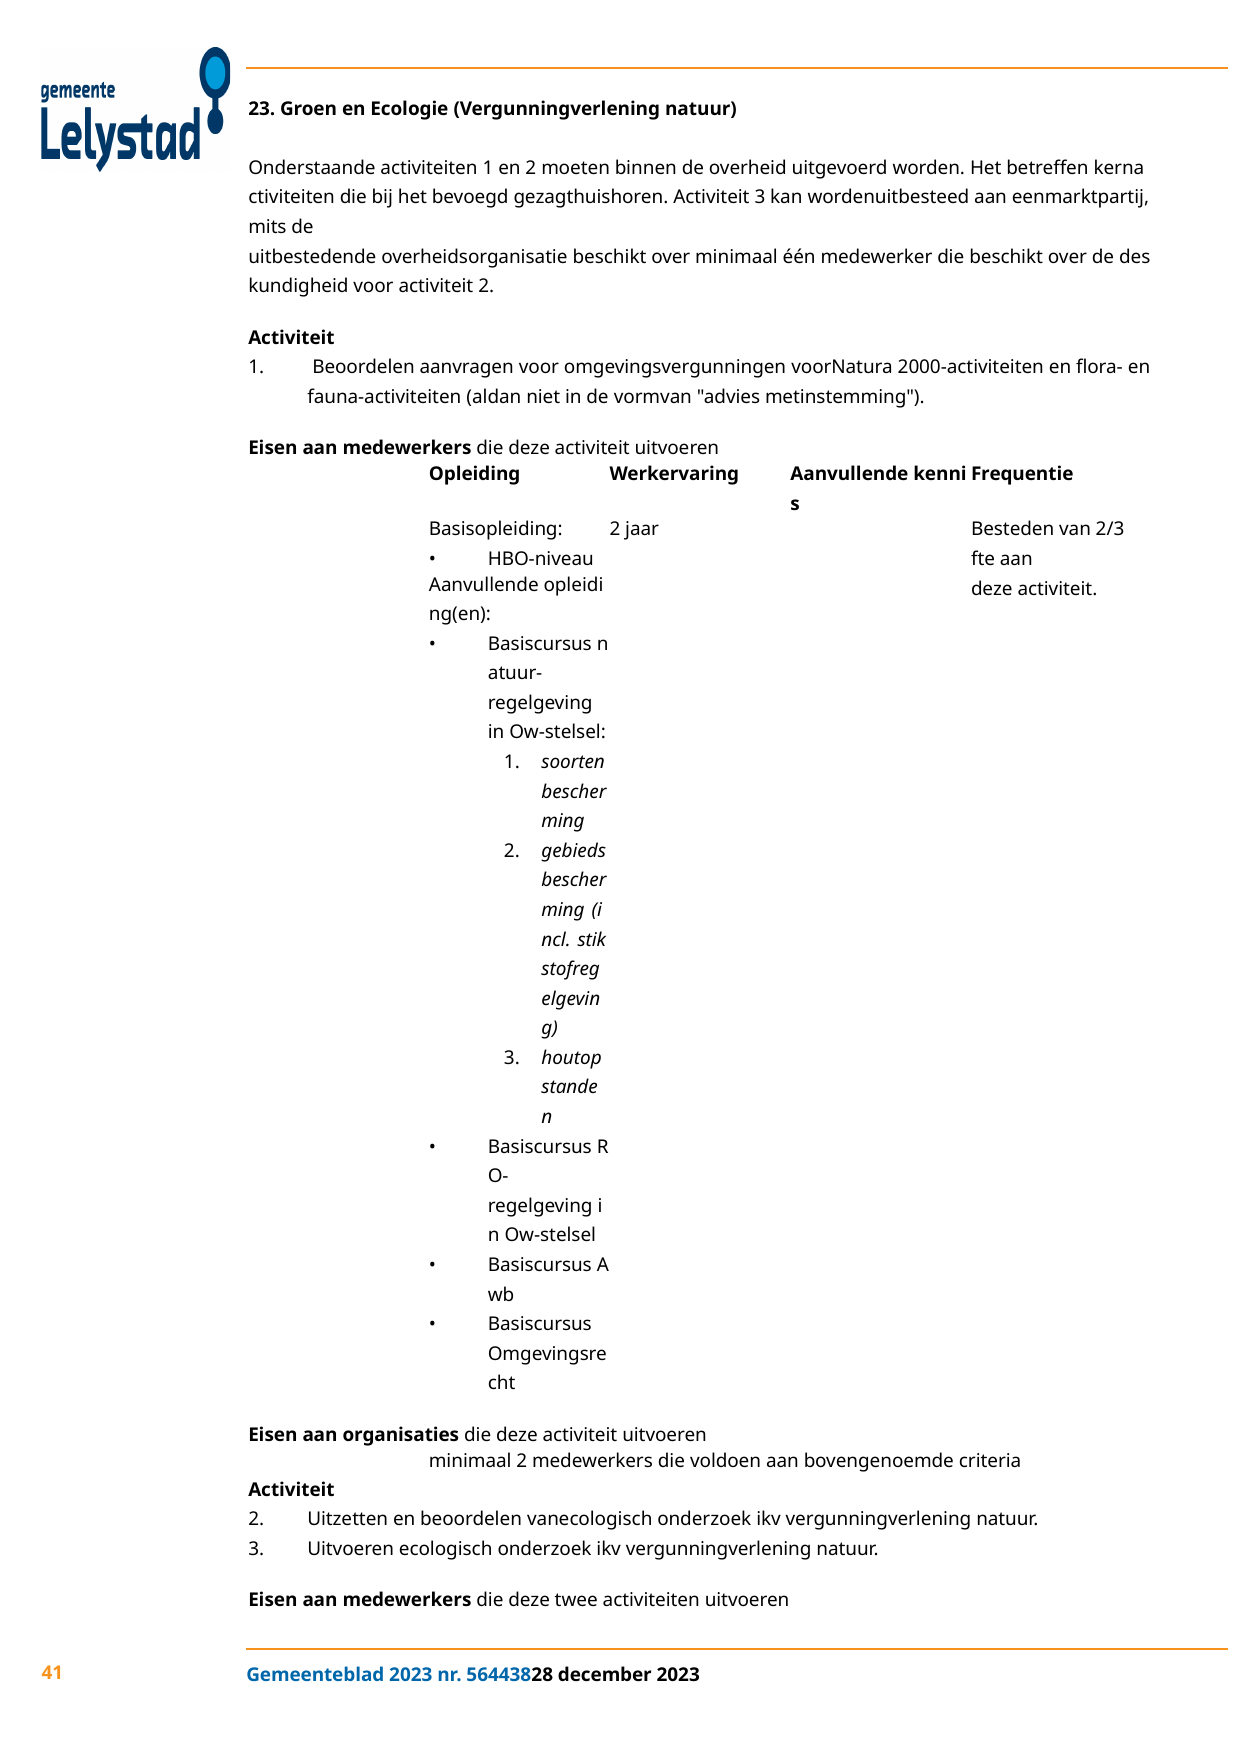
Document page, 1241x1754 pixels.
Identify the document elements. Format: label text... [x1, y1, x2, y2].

table_cell Aanvullende kennis [790, 460, 971, 516]
table_cell Eisen aan organisaties die deze activiteit uitvoeren [248, 1421, 1152, 1447]
text 23. Groen en Ecologie (Vergunningverlening natuur) [248, 95, 1152, 121]
table_cell [248, 1447, 429, 1472]
table_cell Activiteit Beoordelen aanvragen voor omgevingsvergunningen voorNatura 2000-activiteiten en flora- en fauna-activiteiten (aldan niet in de vormvan "advies metinstemming"). [248, 324, 1152, 409]
table_cell Basisopleiding: HBO-niveau [429, 516, 609, 571]
picture [41, 47, 231, 172]
table_cell minimaal 2 medewerkers die voldoen aan bovengenoemde criteria [429, 1447, 1152, 1472]
table_cell [248, 298, 1152, 324]
table_cell [248, 1395, 1152, 1421]
table_cell Werkervaring [609, 460, 790, 516]
table_header Onderstaande activiteiten 1 en 2 moeten binnen de overheid uitgevoerd worden. Het betreffen kernactiviteiten die bij het bevoegd gezagthuishoren. Activiteit 3 kan wordenuitbesteed aan eenmarktpartij, mits de uitbestedende overheidsorganisatie beschikt over minimaal één medewerker die beschikt over de deskundigheid voor activiteit 2. [248, 154, 1152, 298]
table_cell 2 jaar [609, 516, 790, 1395]
table_cell Frequentie [971, 460, 1152, 516]
table_cell Eisen aan medewerkers die deze twee activiteiten uitvoeren [248, 1586, 1152, 1612]
table_header Activiteit Uitzetten en beoordelen vanecologisch onderzoek ikv vergunningverlening natuur. Uitvoeren ecologisch onderzoek ikv vergunningverlening natuur. [248, 1476, 1152, 1561]
table_cell [248, 460, 429, 1395]
table_cell Aanvullende opleiding(en): Basiscursus natuur-regelgeving in Ow-stelsel: soortenbescherming gebiedsbescherming (incl. stikstofregelgeving) houtopstanden Basiscursus RO-regelgeving in Ow-stelsel Basiscursus Awb Basiscursus Omgevingsrecht [429, 571, 609, 1395]
table_cell [248, 1561, 1152, 1586]
table_cell Eisen aan medewerkers die deze activiteit uitvoeren [248, 435, 1152, 460]
table_cell [790, 516, 971, 571]
table_cell [248, 409, 1152, 434]
table_cell [790, 571, 971, 1395]
table_cell Opleiding [429, 460, 609, 516]
table_cell Besteden van 2/3 fte aan deze activiteit. [971, 516, 1152, 1395]
